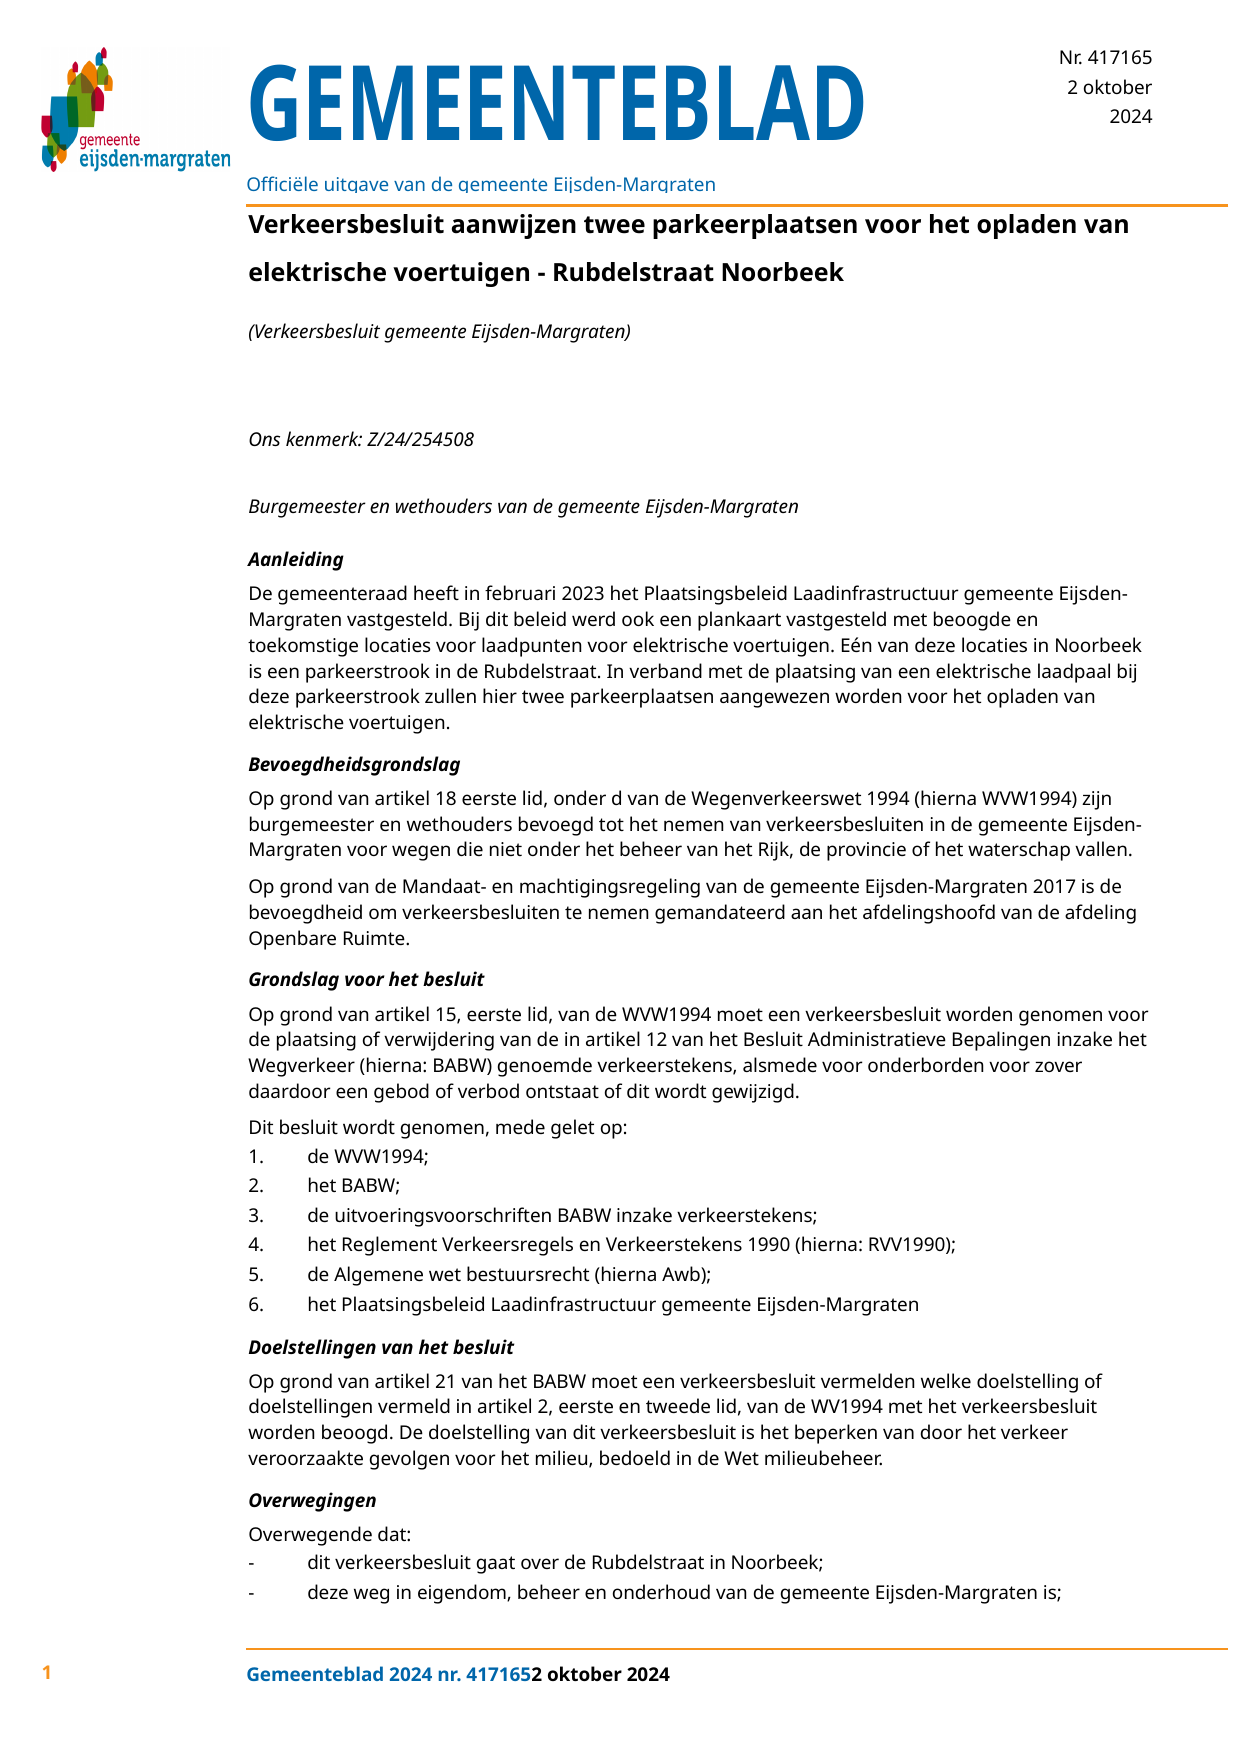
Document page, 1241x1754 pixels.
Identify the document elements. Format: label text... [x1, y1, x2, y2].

text Overwegingen [248, 1487, 1152, 1513]
list het Plaatsingsbeleid Laadinfrastructuur gemeente Eijsden-Margraten [248, 1291, 1152, 1317]
list deze weg in eigendom, beheer en onderhoud van de gemeente Eijsden-Margraten is; [248, 1579, 1152, 1605]
picture [41, 47, 231, 172]
list het Reglement Verkeersregels en Verkeerstekens 1990 (hierna: RVV1990); [248, 1232, 1152, 1257]
text Dit besluit wordt genomen, mede gelet op: [248, 1114, 1152, 1140]
text (Verkeersbesluit gemeente Eijsden-Margraten) [248, 318, 1152, 344]
text Op grond van artikel 21 van het BABW moet een verkeersbesluit vermelden welke doelstelling of doelstellingen vermeld in artikel 2, eerste en tweede lid, van de WV1994 met het verkeersbesluit worden beoogd. De doelstelling van dit verkeersbesluit is het beperken van door het verkeer veroorzaakte gevolgen voor het milieu, bedoeld in de Wet milieubeheer. [248, 1368, 1152, 1471]
list de Algemene wet bestuursrecht (hierna Awb); [248, 1261, 1152, 1287]
text De gemeenteraad heeft in februari 2023 het Plaatsingsbeleid Laadinfrastructuur gemeente Eijsden-Margraten vastgesteld. Bij dit beleid werd ook een plankaart vastgesteld met beoogde en toekomstige locaties voor laadpunten voor elektrische voertuigen. Eén van deze locaties in Noorbeek is een parkeerstrook in de Rubdelstraat. In verband met de plaatsing van een elektrische laadpaal bij deze parkeerstrook zullen hier twee parkeerplaatsen aangewezen worden voor het opladen van elektrische voertuigen. [248, 581, 1152, 735]
list de uitvoeringsvoorschriften BABW inzake verkeerstekens; [248, 1202, 1152, 1228]
list het BABW; [248, 1172, 1152, 1198]
text Op grond van artikel 18 eerste lid, onder d van de Wegenverkeerswet 1994 (hierna WVW1994) zijn burgemeester en wethouders bevoegd tot het nemen van verkeersbesluiten in de gemeente Eijsden-Margraten voor wegen die niet onder het beheer van het Rijk, de provincie of het waterschap vallen. [248, 785, 1152, 862]
text Verkeersbesluit aanwijzen twee parkeerplaatsen voor het opladen van elektrische voertuigen - Rubdelstraat Noorbeek [248, 207, 1152, 288]
text Doelstellingen van het besluit [248, 1334, 1152, 1360]
text Grondslag voor het besluit [248, 967, 1152, 992]
text Ons kenmerk: Z/24/254508 [248, 426, 1152, 452]
text Burgemeester en wethouders van de gemeente Eijsden-Margraten [248, 494, 1152, 519]
text Op grond van artikel 15, eerste lid, van de WVW1994 moet een verkeersbesluit worden genomen voor de plaatsing of verwijdering van de in artikel 12 van het Besluit Administratieve Bepalingen inzake het Wegverkeer (hierna: BABW) genoemde verkeerstekens, alsmede voor onderborden voor zover daardoor een gebod of verbod ontstaat of dit wordt gewijzigd. [248, 1001, 1152, 1104]
list de WVW1994; [248, 1143, 1152, 1169]
text Bevoegdheidsgrondslag [248, 751, 1152, 777]
text Aanleiding [248, 547, 1152, 572]
text Overwegende dat: [248, 1521, 1152, 1547]
text Op grond van de Mandaat- en machtigingsregeling van de gemeente Eijsden-Margraten 2017 is de bevoegdheid om verkeersbesluiten te nemen gemandateerd aan het afdelingshoofd van de afdeling Openbare Ruimte. [248, 873, 1152, 951]
list dit verkeersbesluit gaat over de Rubdelstraat in Noorbeek; [248, 1549, 1152, 1575]
